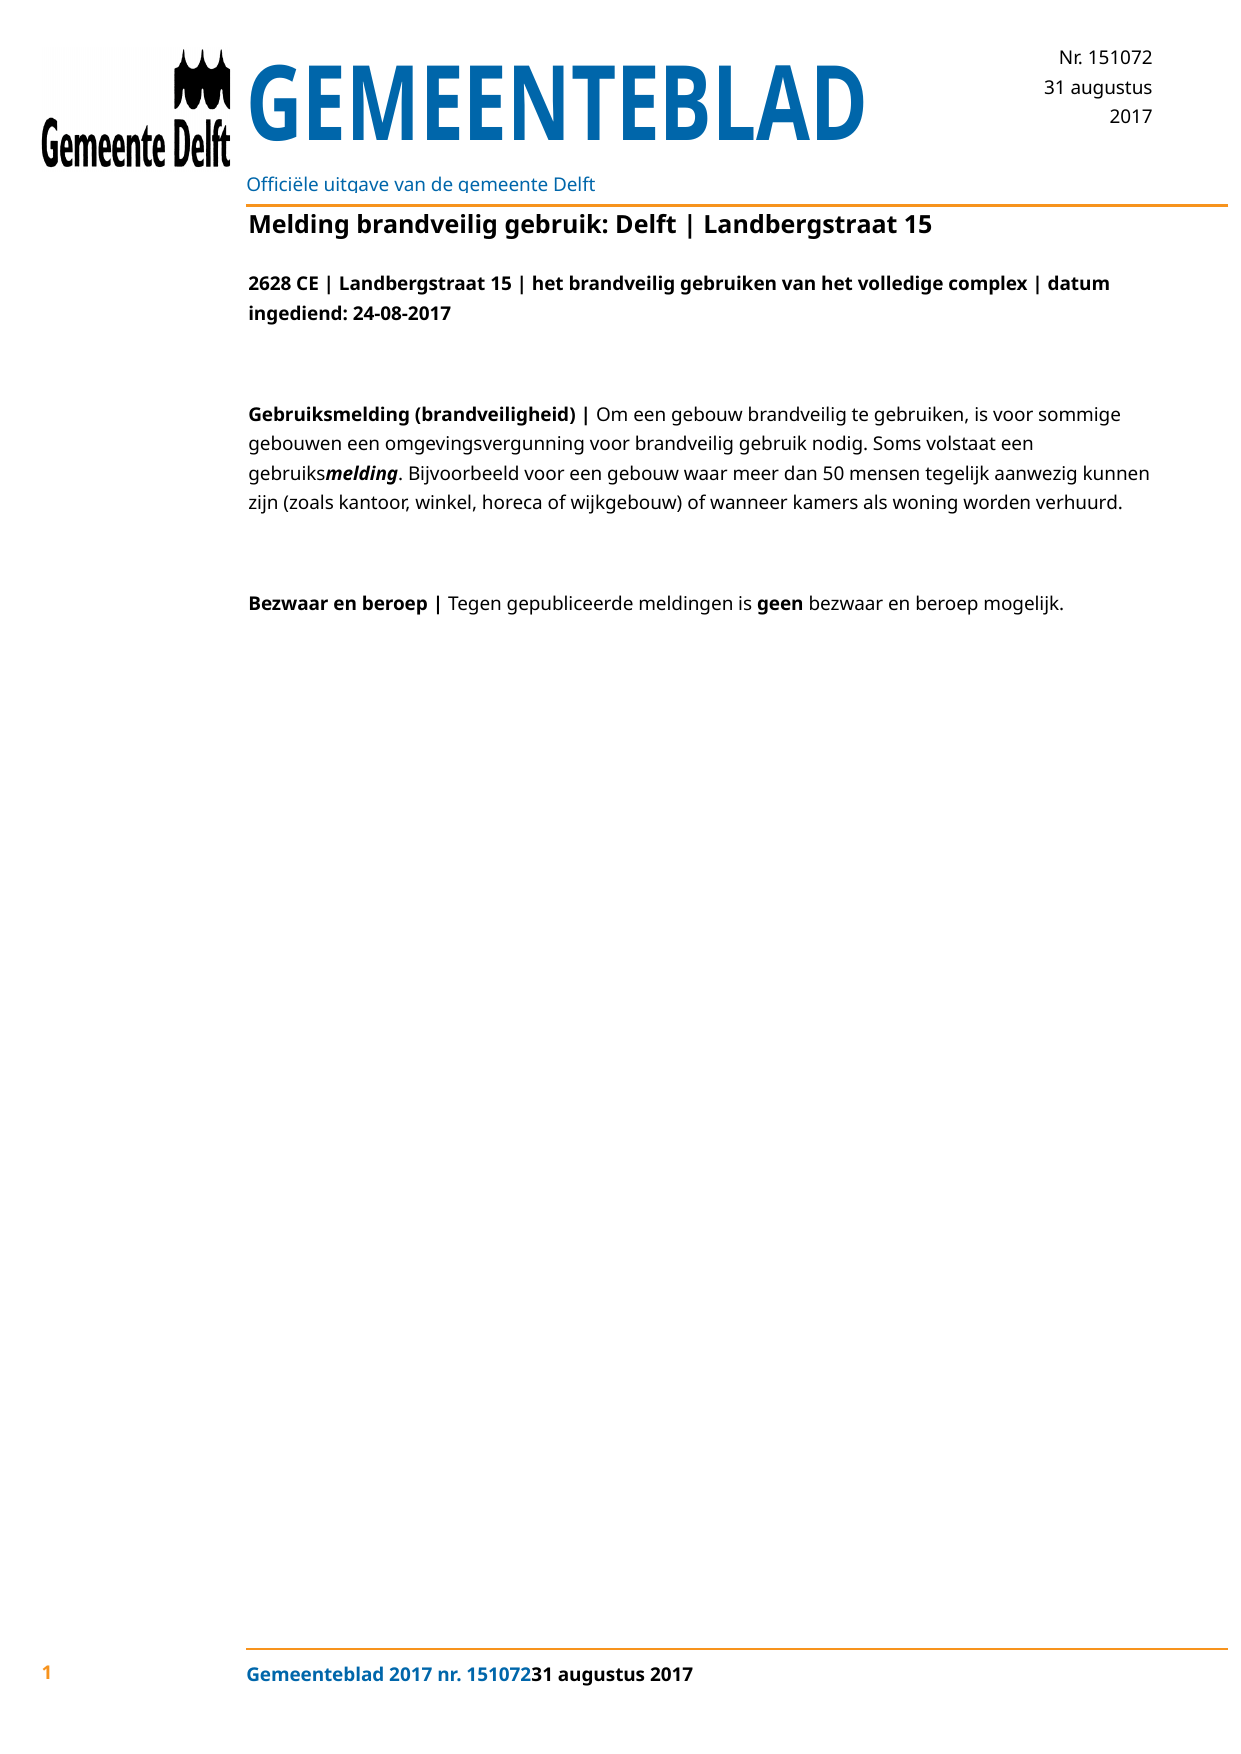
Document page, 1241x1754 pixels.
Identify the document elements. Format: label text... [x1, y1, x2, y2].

text Gebruiksmelding (brandveiligheid) | Om een gebouw brandveilig te gebruiken, is voor sommige gebouwen een omgevingsvergunning voor brandveilig gebruik nodig. Soms volstaat een gebruiksmelding. Bijvoorbeeld voor een gebouw waar meer dan 50 mensen tegelijk aanwezig kunnen zijn (zoals kantoor, winkel, horeca of wijkgebouw) of wanneer kamers als woning worden verhuurd. [248, 401, 1152, 515]
text 2628 CE | Landbergstraat 15 | het brandveilig gebruiken van het volledige complex | datum ingediend: 24-08-2017 [248, 270, 1152, 326]
picture [41, 47, 231, 172]
text Melding brandveilig gebruik: Delft | Landbergstraat 15 [248, 207, 1152, 241]
text Bezwaar en beroep | Tegen gepubliceerde meldingen is geen bezwaar en beroep mogelijk. [248, 590, 1152, 616]
